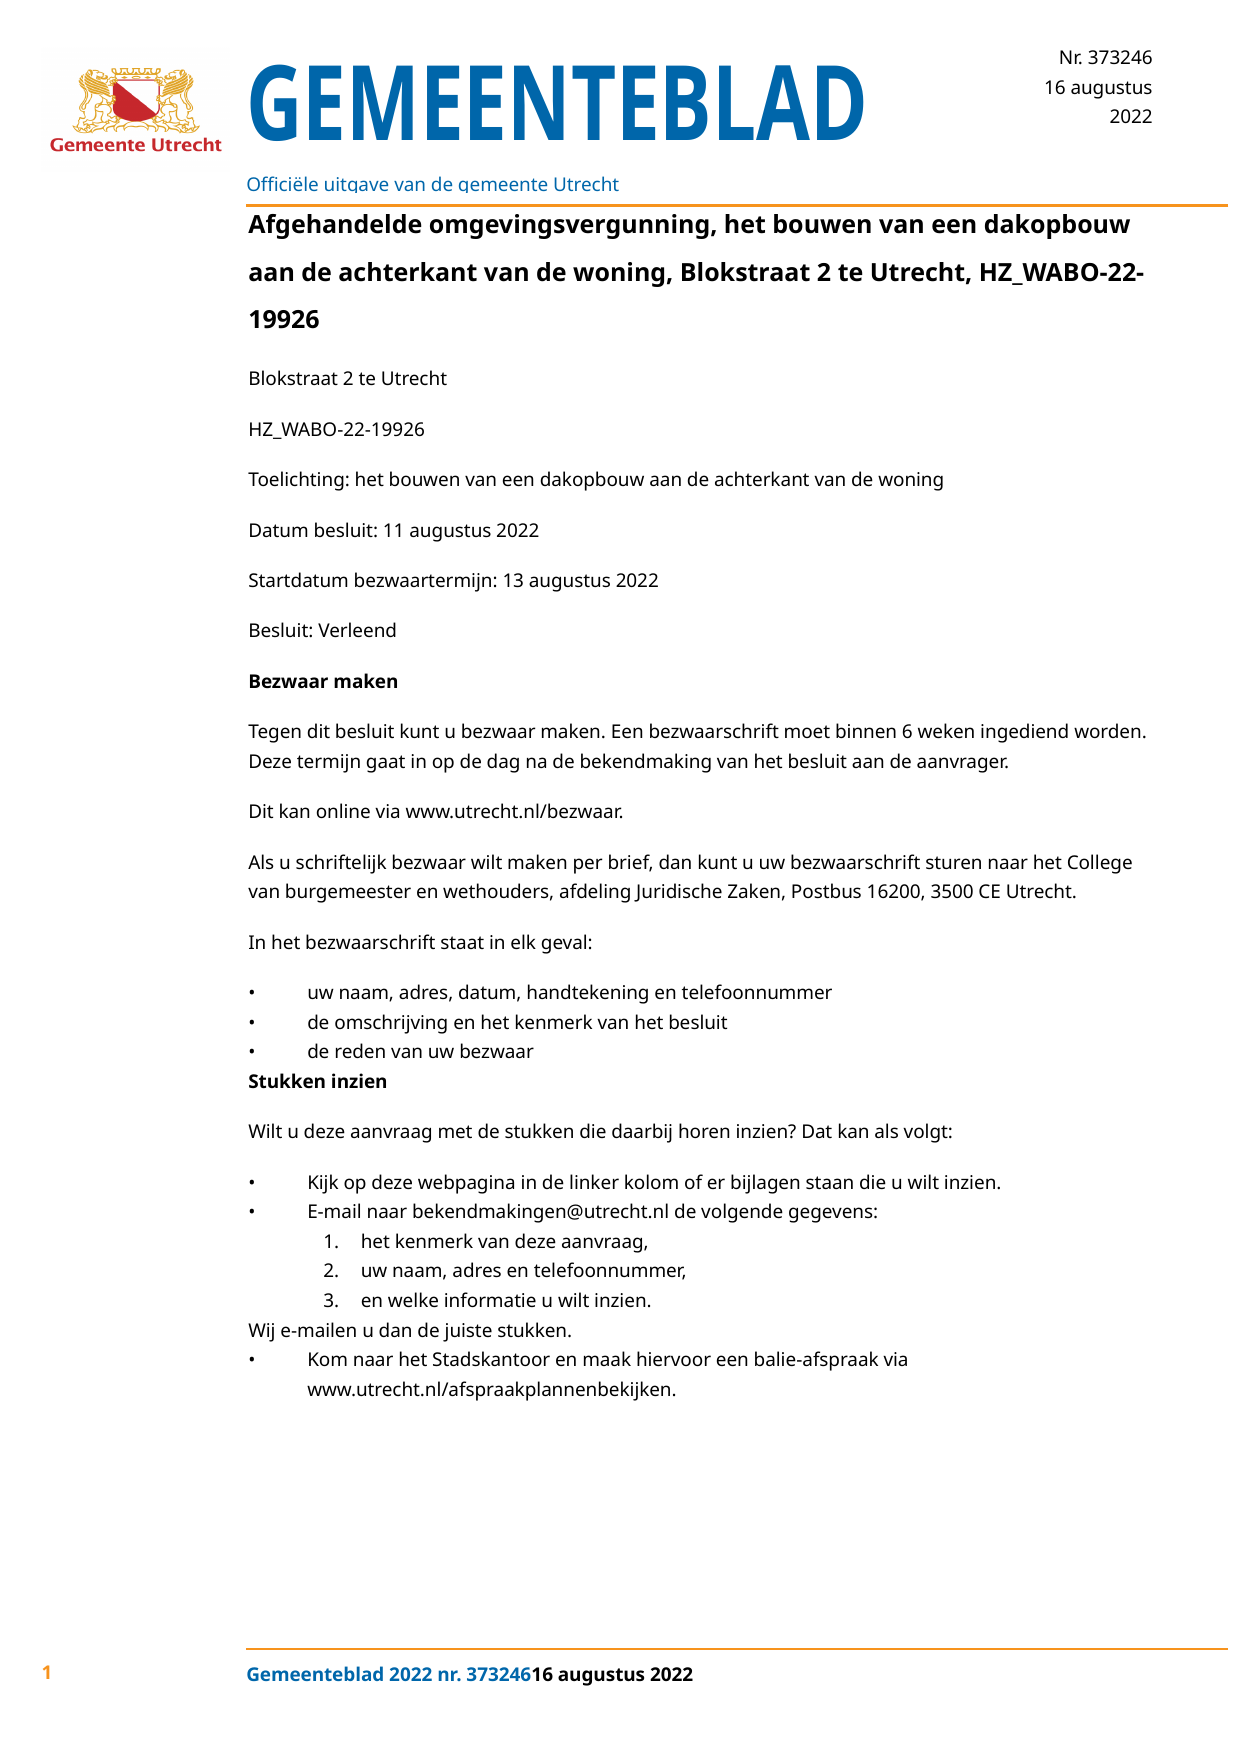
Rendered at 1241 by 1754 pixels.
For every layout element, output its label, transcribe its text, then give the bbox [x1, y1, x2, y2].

text HZ_WABO-22-19926 [248, 416, 1152, 442]
text Wij e-mailen u dan de juiste stukken. [248, 1317, 1152, 1342]
text Tegen dit besluit kunt u bezwaar maken. Een bezwaarschrift moet binnen 6 weken ingediend worden. Deze termijn gaat in op de dag na de bekendmaking van het besluit aan de aanvrager. [248, 718, 1152, 774]
text Stukken inzien [248, 1068, 1152, 1094]
text Wilt u deze aanvraag met de stukken die daarbij horen inzien? Dat kan als volgt: [248, 1118, 1152, 1144]
text Toelichting: het bouwen van een dakopbouw aan de achterkant van de woning [248, 466, 1152, 492]
text Startdatum bezwaartermijn: 13 augustus 2022 [248, 567, 1152, 593]
list uw naam, adres en telefoonnummer, [323, 1258, 1152, 1283]
picture [41, 47, 231, 172]
text Datum besluit: 11 augustus 2022 [248, 517, 1152, 542]
text Bezwaar maken [248, 668, 1152, 694]
list het kenmerk van deze aanvraag, [323, 1228, 1152, 1254]
list de reden van uw bezwaar [248, 1038, 1152, 1064]
list E-mail naar bekendmakingen@utrecht.nl de volgende gegevens: [248, 1198, 1152, 1224]
text Afgehandelde omgevingsvergunning, het bouwen van een dakopbouw aan de achterkant van de woning, Blokstraat 2 te Utrecht, HZ_WABO-22-19926 [248, 207, 1152, 336]
text Als u schriftelijk bezwaar wilt maken per brief, dan kunt u uw bezwaarschrift sturen naar het College van burgemeester en wethouders, afdeling Juridische Zaken, Postbus 16200, 3500 CE Utrecht. [248, 849, 1152, 904]
list Kom naar het Stadskantoor en maak hiervoor een balie-afspraak via www.utrecht.nl/afspraakplannenbekijken. [248, 1346, 1152, 1402]
list uw naam, adres, datum, handtekening en telefoonnummer [248, 979, 1152, 1005]
list de omschrijving en het kenmerk van het besluit [248, 1009, 1152, 1034]
text Dit kan online via www.utrecht.nl/bezwaar. [248, 798, 1152, 824]
text Besluit: Verleend [248, 618, 1152, 643]
list en welke informatie u wilt inzien. [323, 1287, 1152, 1313]
text In het bezwaarschrift staat in elk geval: [248, 929, 1152, 954]
text Blokstraat 2 te Utrecht [248, 366, 1152, 391]
list Kijk op deze webpagina in de linker kolom of er bijlagen staan die u wilt inzien. [248, 1169, 1152, 1194]
